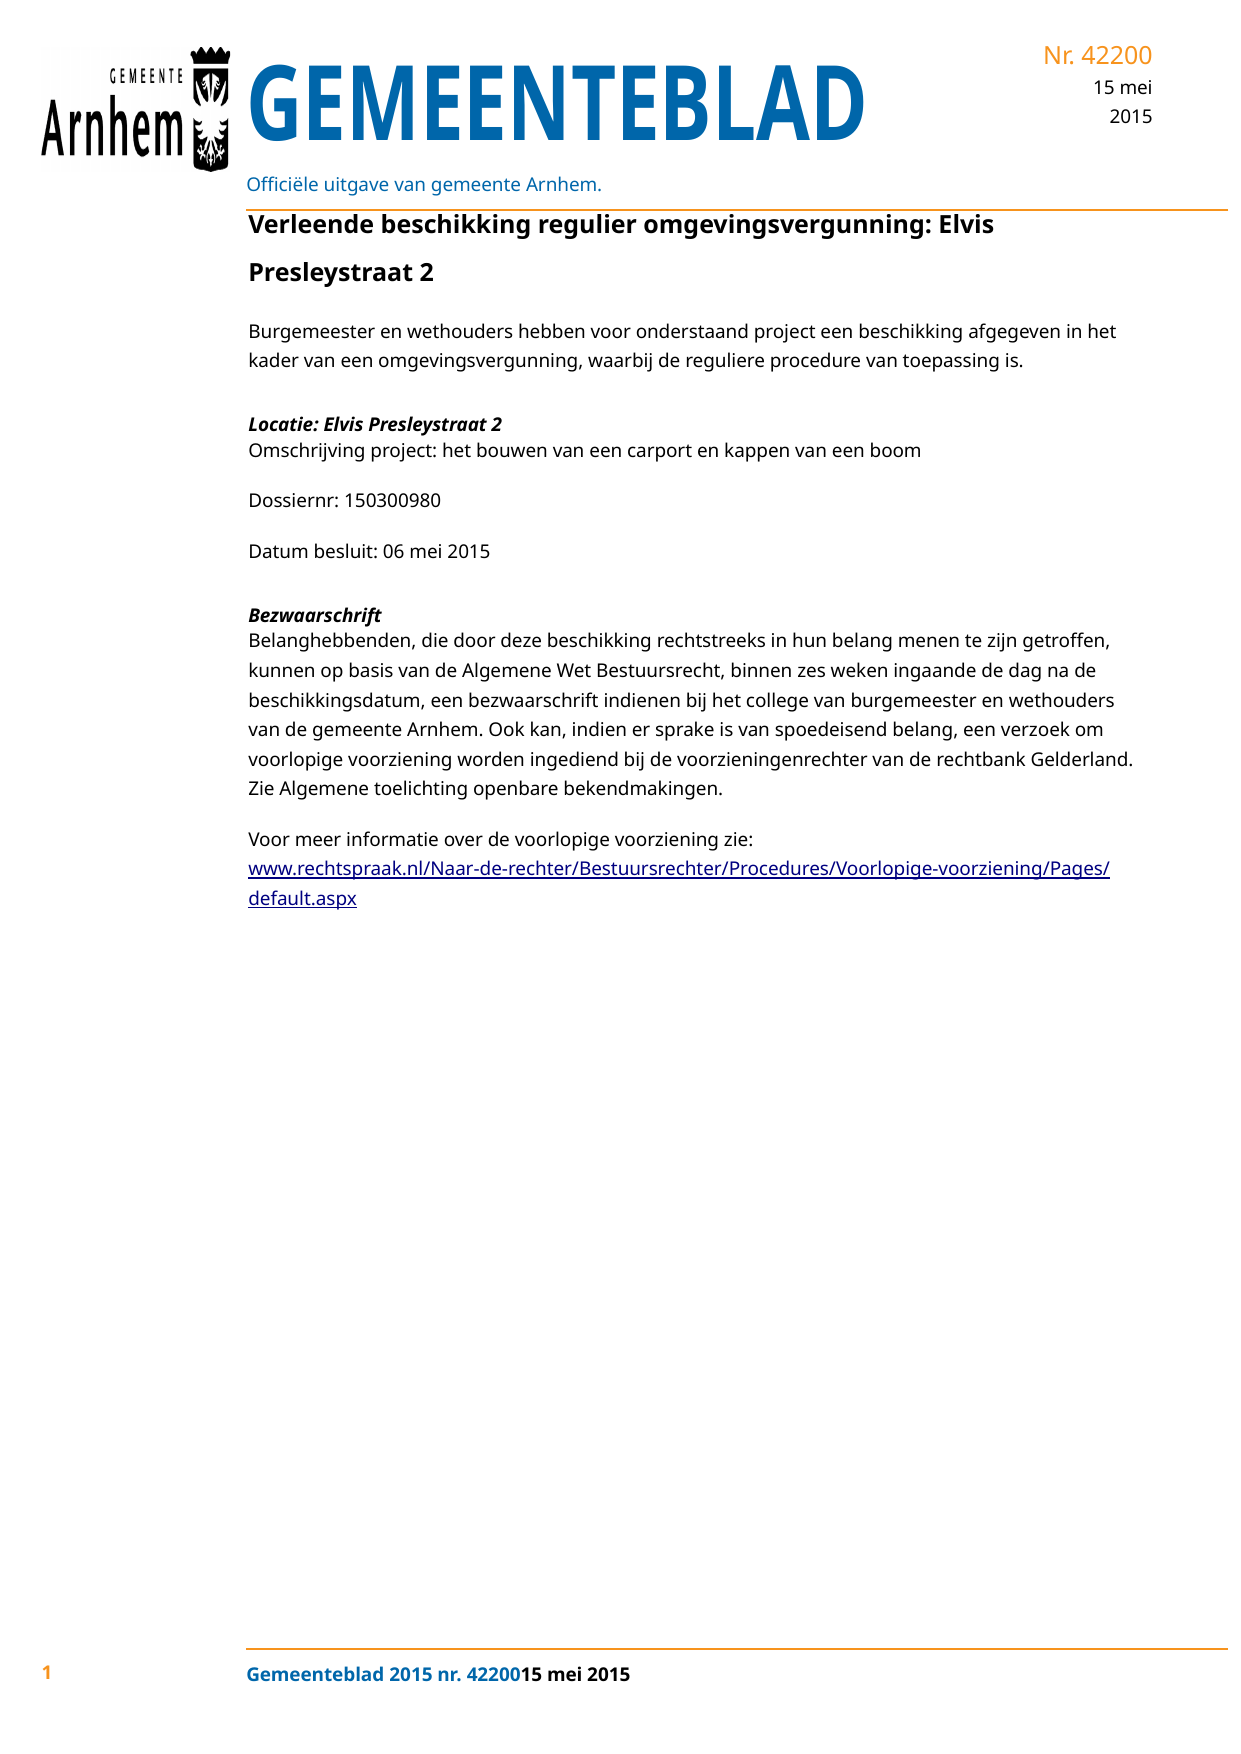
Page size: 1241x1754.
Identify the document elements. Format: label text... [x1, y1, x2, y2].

text Voor meer informatie over de voorlopige voorziening zie: www.rechtspraak.nl/Naar-de-rechter/Bestuursrechter/Procedures/Voorlopige-voorziening/Pages/default.aspx [248, 826, 1152, 911]
text Dossiernr: 150300980 [248, 488, 1152, 513]
text Burgemeester en wethouders hebben voor onderstaand project een beschikking afgegeven in het kader van een omgevingsvergunning, waarbij de reguliere procedure van toepassing is. [248, 318, 1152, 373]
text Verleende beschikking regulier omgevingsvergunning: Elvis Presleystraat 2 [248, 211, 1152, 288]
text Datum besluit: 06 mei 2015 [248, 538, 1152, 564]
text Belanghebbenden, die door deze beschikking rechtstreeks in hun belang menen te zijn getroffen, kunnen op basis van de Algemene Wet Bestuursrecht, binnen zes weken ingaande de dag na de beschikkingsdatum, een bezwaarschrift indienen bij het college van burgemeester en wethouders van de gemeente Arnhem. Ook kan, indien er sprake is van spoedeisend belang, een verzoek om voorlopige voorziening worden ingediend bij de voorzieningenrechter van de rechtbank Gelderland. Zie Algemene toelichting openbare bekendmakingen. [248, 628, 1152, 801]
picture [41, 47, 231, 172]
text Bezwaarschrift [248, 602, 1152, 628]
text Locatie: Elvis Presleystraat 2 [248, 411, 1152, 437]
text Omschrijving project: het bouwen van een carport en kappen van een boom [248, 437, 1152, 463]
